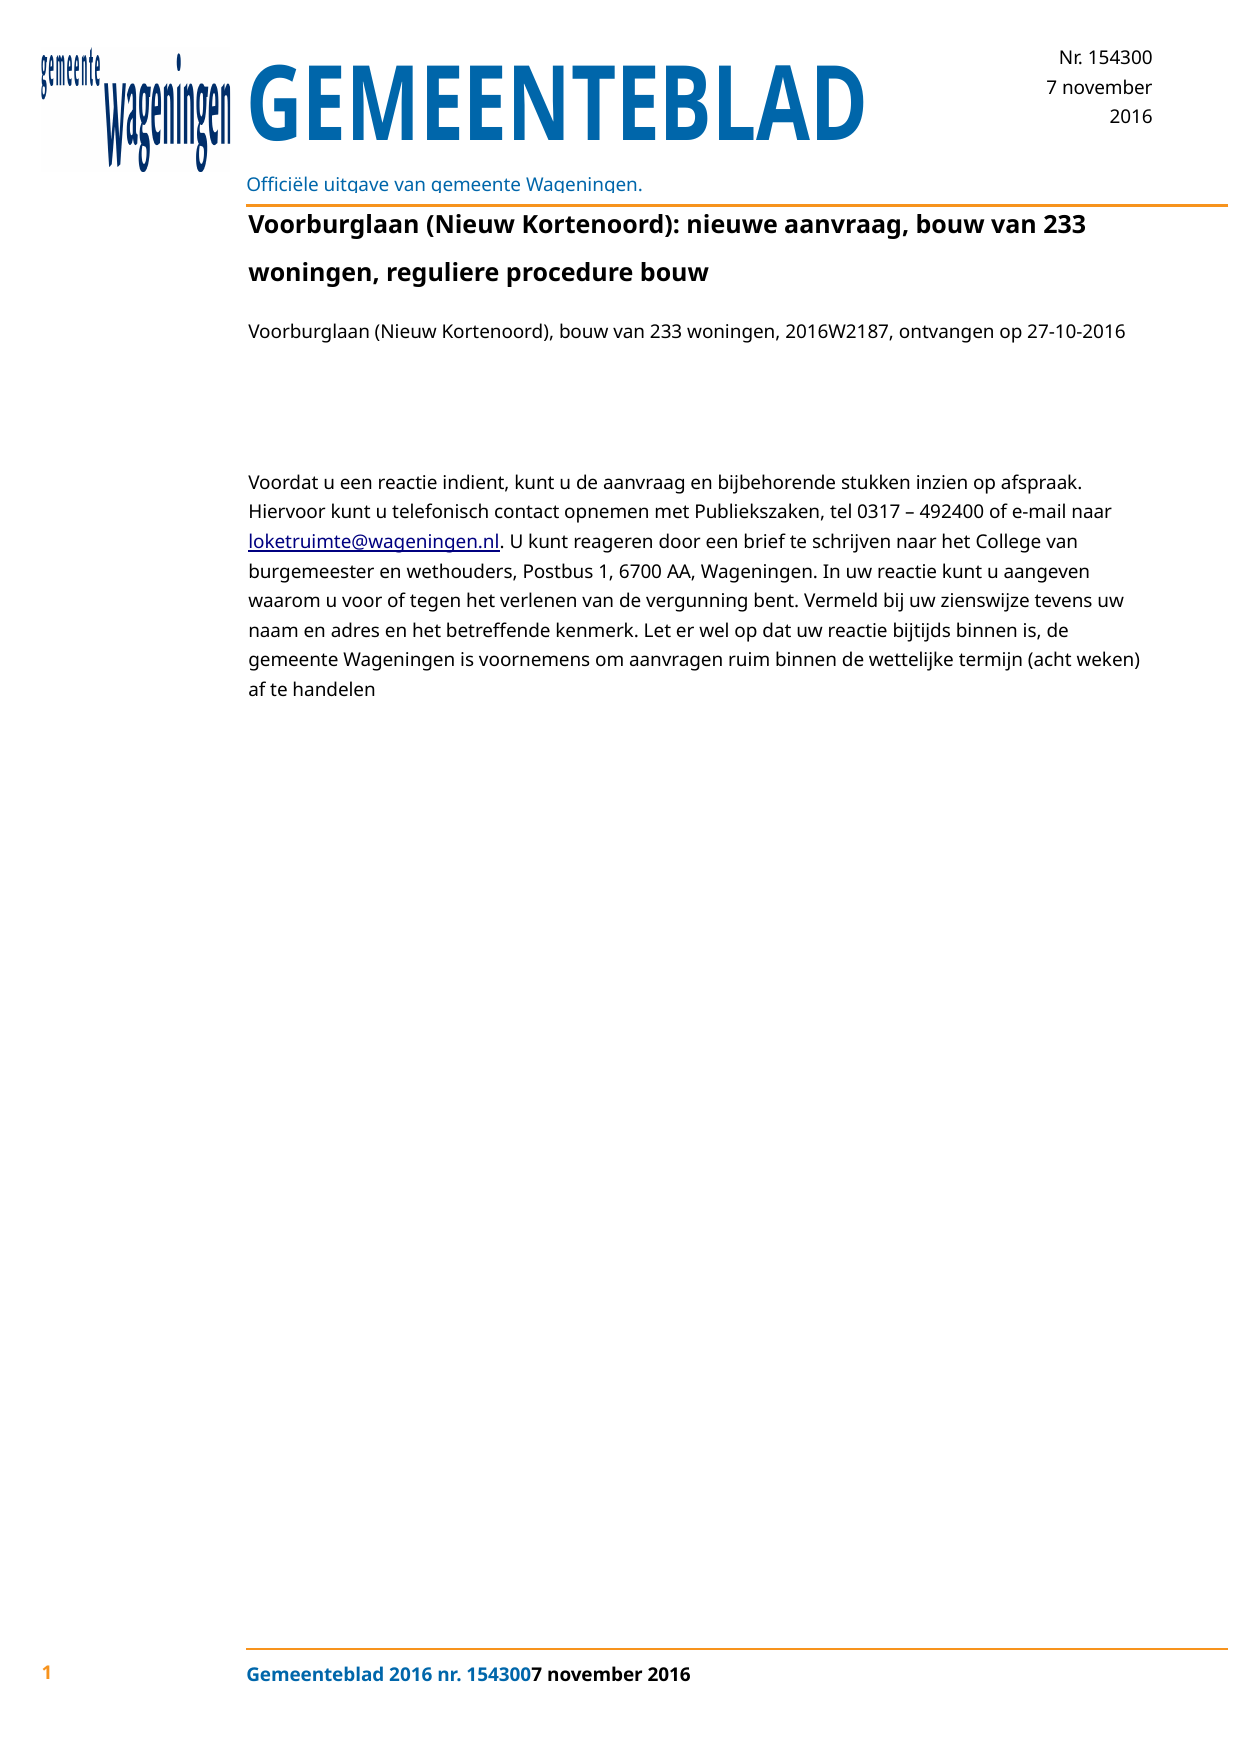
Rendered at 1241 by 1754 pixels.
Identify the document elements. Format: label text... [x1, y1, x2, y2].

text Voorburglaan (Nieuw Kortenoord): nieuwe aanvraag, bouw van 233 woningen, reguliere procedure bouw [248, 207, 1152, 288]
picture [41, 47, 231, 172]
text Voordat u een reactie indient, kunt u de aanvraag en bijbehorende stukken inzien op afspraak. Hiervoor kunt u telefonisch contact opnemen met Publiekszaken, tel 0317 – 492400 of e-mail naar loketruimte@wageningen.nl. U kunt reageren door een brief te schrijven naar het College van burgemeester en wethouders, Postbus 1, 6700 AA, Wageningen. In uw reactie kunt u aangeven waarom u voor of tegen het verlenen van de vergunning bent. Vermeld bij uw zienswijze tevens uw naam en adres en het betreffende kenmerk. Let er wel op dat uw reactie bijtijds binnen is, de gemeente Wageningen is voornemens om aanvragen ruim binnen de wettelijke termijn (acht weken) af te handelen [248, 469, 1152, 702]
text Voorburglaan (Nieuw Kortenoord), bouw van 233 woningen, 2016W2187, ontvangen op 27-10-2016 [248, 318, 1152, 344]
